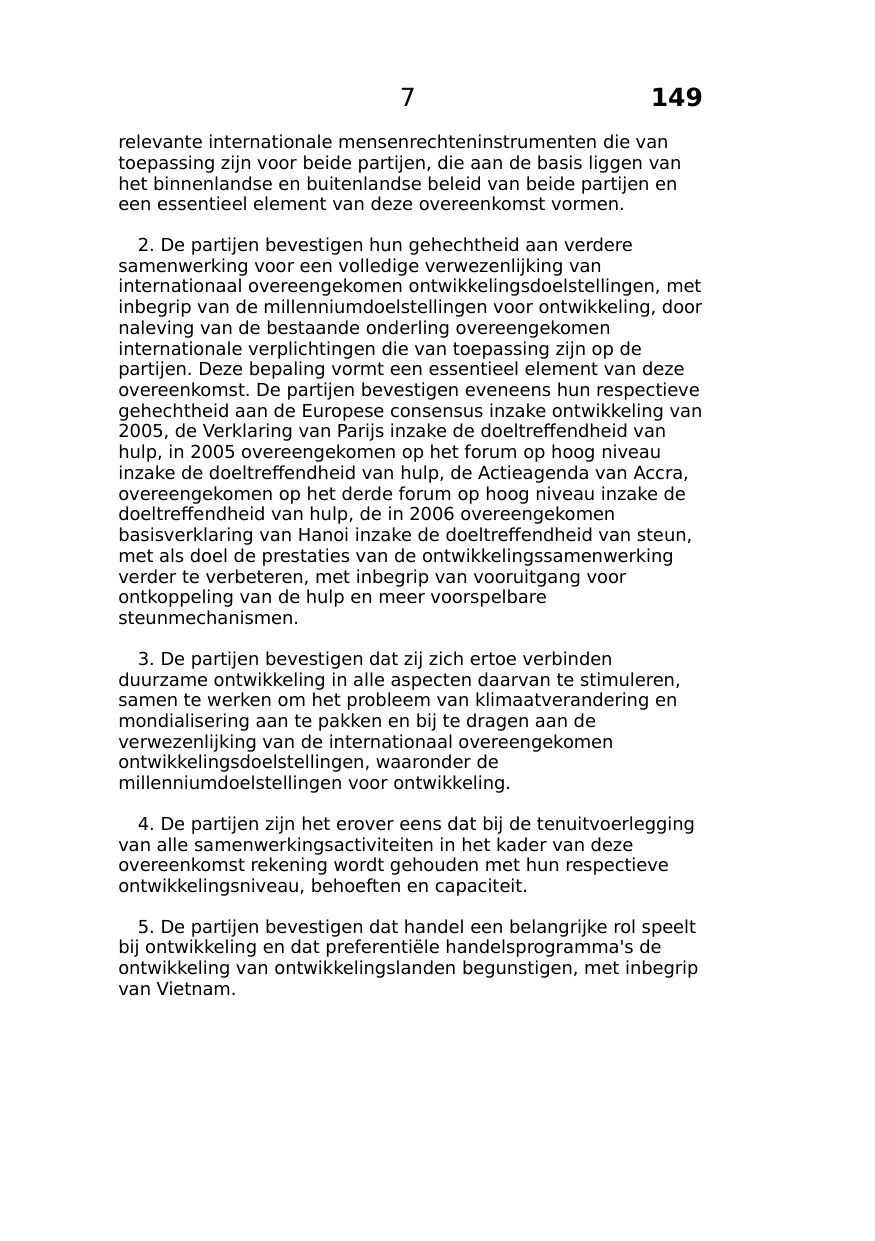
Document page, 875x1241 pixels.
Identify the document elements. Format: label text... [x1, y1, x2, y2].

text 5. De partijen bevestigen dat handel een belangrijke rol speelt bij ontwikkeling en dat preferentiële handelsprogramma's de ontwikkeling van ontwikkelingslanden begunstigen, met inbegrip van Vietnam. [118, 917, 703, 999]
text 3. De partijen bevestigen dat zij zich ertoe verbinden duurzame ontwikkeling in alle aspecten daarvan te stimuleren, samen te werken om het probleem van klimaatverandering en mondialisering aan te pakken en bij te dragen aan de verwezenlijking van de internationaal overeengekomen ontwikkelingsdoelstellingen, waaronder de millenniumdoelstellingen voor ontwikkeling. [118, 649, 703, 794]
text 4. De partijen zijn het erover eens dat bij de tenuitvoerlegging van alle samenwerkingsactiviteiten in het kader van deze overeenkomst rekening wordt gehouden met hun respectieve ontwikkelingsniveau, behoeften en capaciteit. [118, 814, 703, 897]
text 2. De partijen bevestigen hun gehechtheid aan verdere samenwerking voor een volledige verwezenlijking van internationaal overeengekomen ontwikkelingsdoelstellingen, met inbegrip van de millenniumdoelstellingen voor ontwikkeling, door naleving van de bestaande onderling overeengekomen internationale verplichtingen die van toepassing zijn op de partijen. Deze bepaling vormt een essentieel element van deze overeenkomst. De partijen bevestigen eveneens hun respectieve gehechtheid aan de Europese consensus inzake ontwikkeling van 2005, de Verklaring van Parijs inzake de doeltreffendheid van hulp, in 2005 overeengekomen op het forum op hoog niveau inzake de doeltreffendheid van hulp, de Actieagenda van Accra, overeengekomen op het derde forum op hoog niveau inzake de doeltreffendheid van hulp, de in 2006 overeengekomen basisverklaring van Hanoi inzake de doeltreffendheid van steun, met als doel de prestaties van de ontwikkelingssamenwerking verder te verbeteren, met inbegrip van vooruitgang voor ontkoppeling van de hulp en meer voorspelbare steunmechanismen. [118, 235, 703, 629]
text relevante internationale mensenrechteninstrumenten die van toepassing zijn voor beide partijen, die aan de basis liggen van het binnenlandse en buitenlandse beleid van beide partijen en een essentieel element van deze overeenkomst vormen. [118, 132, 703, 215]
